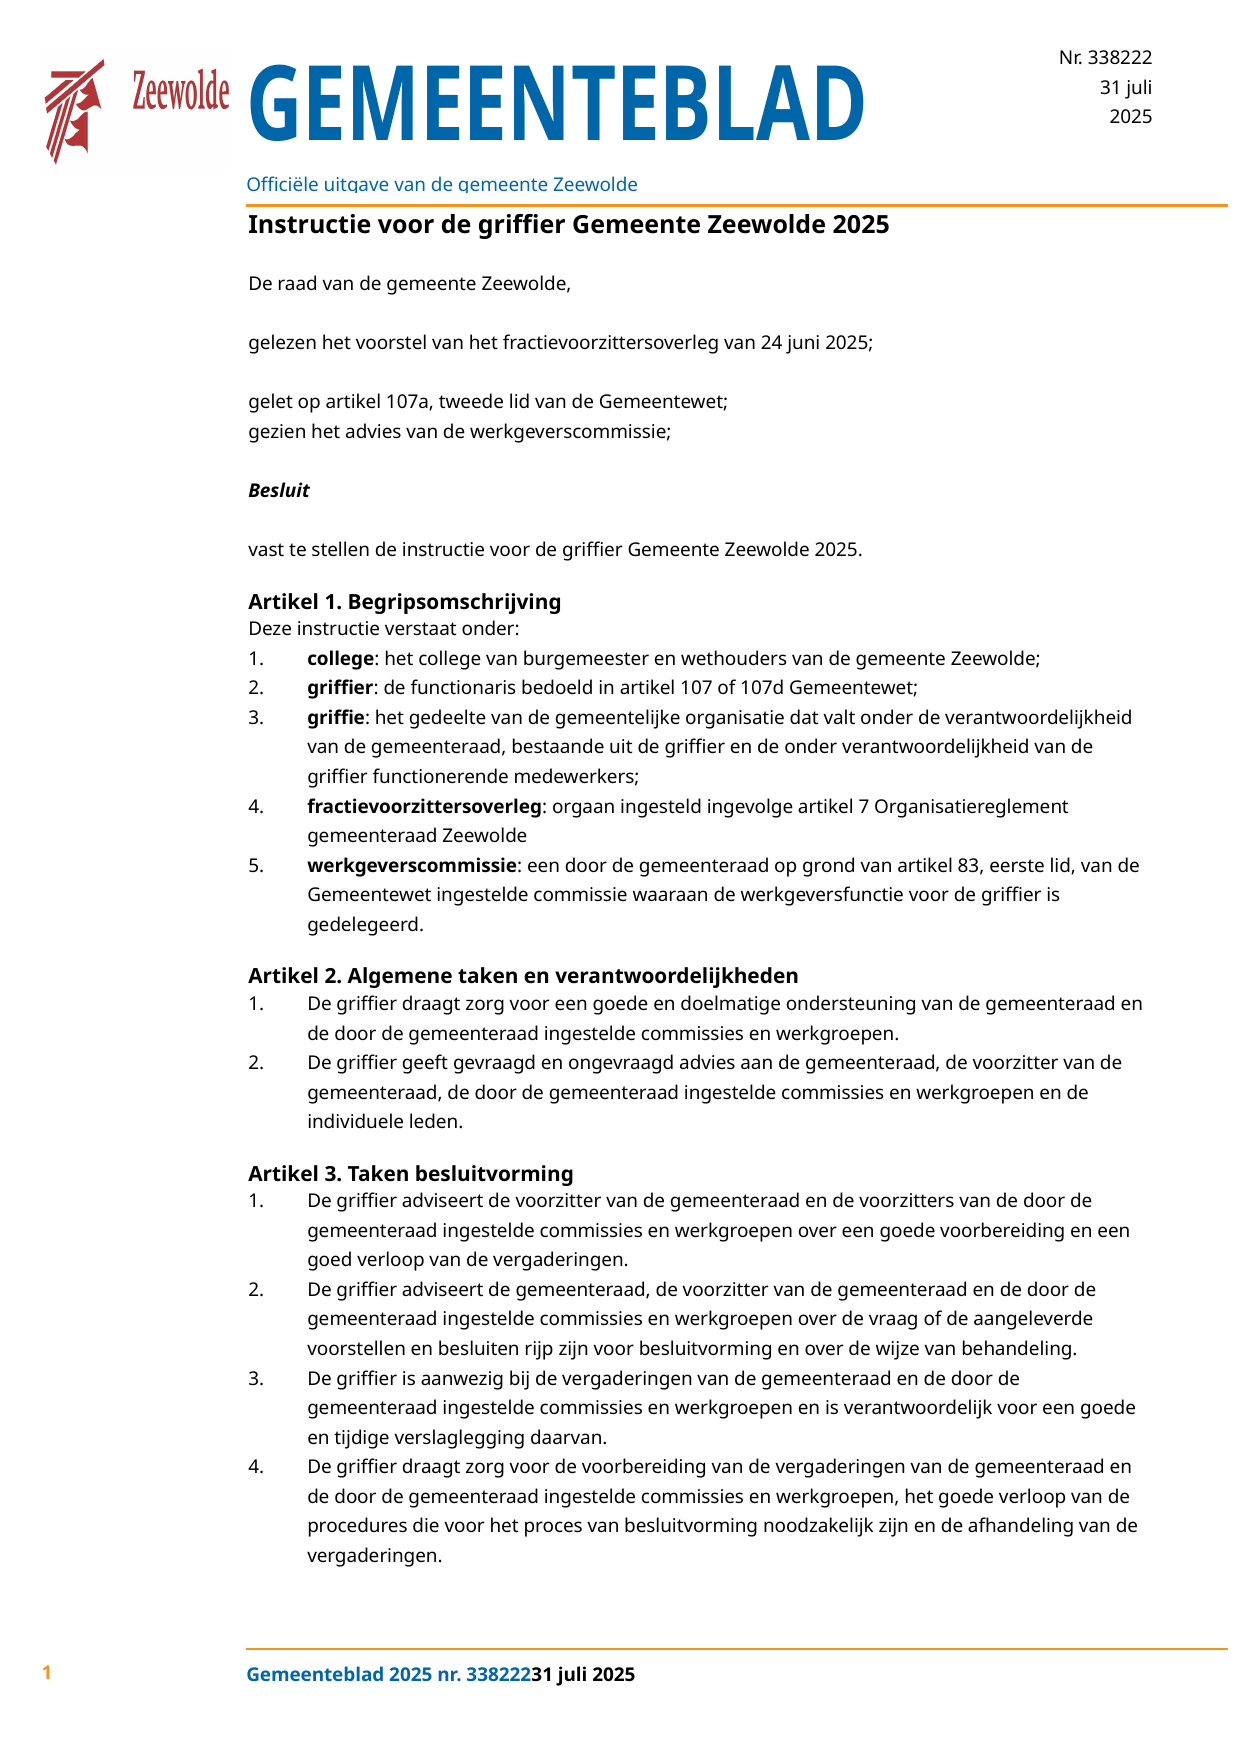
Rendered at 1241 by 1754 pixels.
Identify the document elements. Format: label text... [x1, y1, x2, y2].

text Artikel 2. Algemene taken en verantwoordelijkheden [248, 962, 1152, 990]
list De griffier geeft gevraagd en ongevraagd advies aan de gemeenteraad, de voorzitter van de gemeenteraad, de door de gemeenteraad ingestelde commissies en werkgroepen en de individuele leden. [248, 1049, 1152, 1134]
text De raad van de gemeente Zeewolde, [248, 270, 1152, 296]
list De griffier adviseert de voorzitter van de gemeenteraad en de voorzitters van de door de gemeenteraad ingestelde commissies en werkgroepen over een goede voorbereiding en een goed verloop van de vergaderingen. [248, 1187, 1152, 1272]
list griffier: de functionaris bedoeld in artikel 107 of 107d Gemeentewet; [248, 674, 1152, 700]
text Artikel 1. Begripsomschrijving [248, 587, 1152, 615]
list griffie: het gedeelte van de gemeentelijke organisatie dat valt onder de verantwoordelijkheid van de gemeenteraad, bestaande uit de griffier en de onder verantwoordelijkheid van de griffier functionerende medewerkers; [248, 704, 1152, 789]
list fractievoorzittersoverleg: orgaan ingesteld ingevolge artikel 7 Organisatiereglement gemeenteraad Zeewolde [248, 793, 1152, 848]
text gelet op artikel 107a, tweede lid van de Gemeentewet; [248, 389, 1152, 414]
picture [41, 47, 231, 172]
text gelezen het voorstel van het fractievoorzittersoverleg van 24 juni 2025; [248, 329, 1152, 355]
list De griffier adviseert de gemeenteraad, de voorzitter van de gemeenteraad en de door de gemeenteraad ingestelde commissies en werkgroepen over de vraag of de aangeleverde voorstellen en besluiten rijp zijn voor besluitvorming en over de wijze van behandeling. [248, 1276, 1152, 1361]
text gezien het advies van de werkgeverscommissie; [248, 418, 1152, 444]
list werkgeverscommissie: een door de gemeenteraad op grond van artikel 83, eerste lid, van de Gemeentewet ingestelde commissie waaraan de werkgeversfunctie voor de griffier is gedelegeerd. [248, 852, 1152, 937]
text Artikel 3. Taken besluitvorming [248, 1159, 1152, 1187]
text vast te stellen de instructie voor de griffier Gemeente Zeewolde 2025. [248, 537, 1152, 562]
text Deze instructie verstaat onder: [248, 615, 1152, 641]
text Instructie voor de griffier Gemeente Zeewolde 2025 [248, 207, 1152, 241]
list college: het college van burgemeester en wethouders van de gemeente Zeewolde; [248, 645, 1152, 671]
list De griffier draagt zorg voor een goede en doelmatige ondersteuning van de gemeenteraad en de door de gemeenteraad ingestelde commissies en werkgroepen. [248, 990, 1152, 1045]
text Besluit [248, 477, 1152, 503]
list De griffier is aanwezig bij de vergaderingen van de gemeenteraad en de door de gemeenteraad ingestelde commissies en werkgroepen en is verantwoordelijk voor een goede en tijdige verslaglegging daarvan. [248, 1365, 1152, 1450]
list De griffier draagt zorg voor de voorbereiding van de vergaderingen van de gemeenteraad en de door de gemeenteraad ingestelde commissies en werkgroepen, het goede verloop van de procedures die voor het proces van besluitvorming noodzakelijk zijn en de afhandeling van de vergaderingen. [248, 1453, 1152, 1568]
